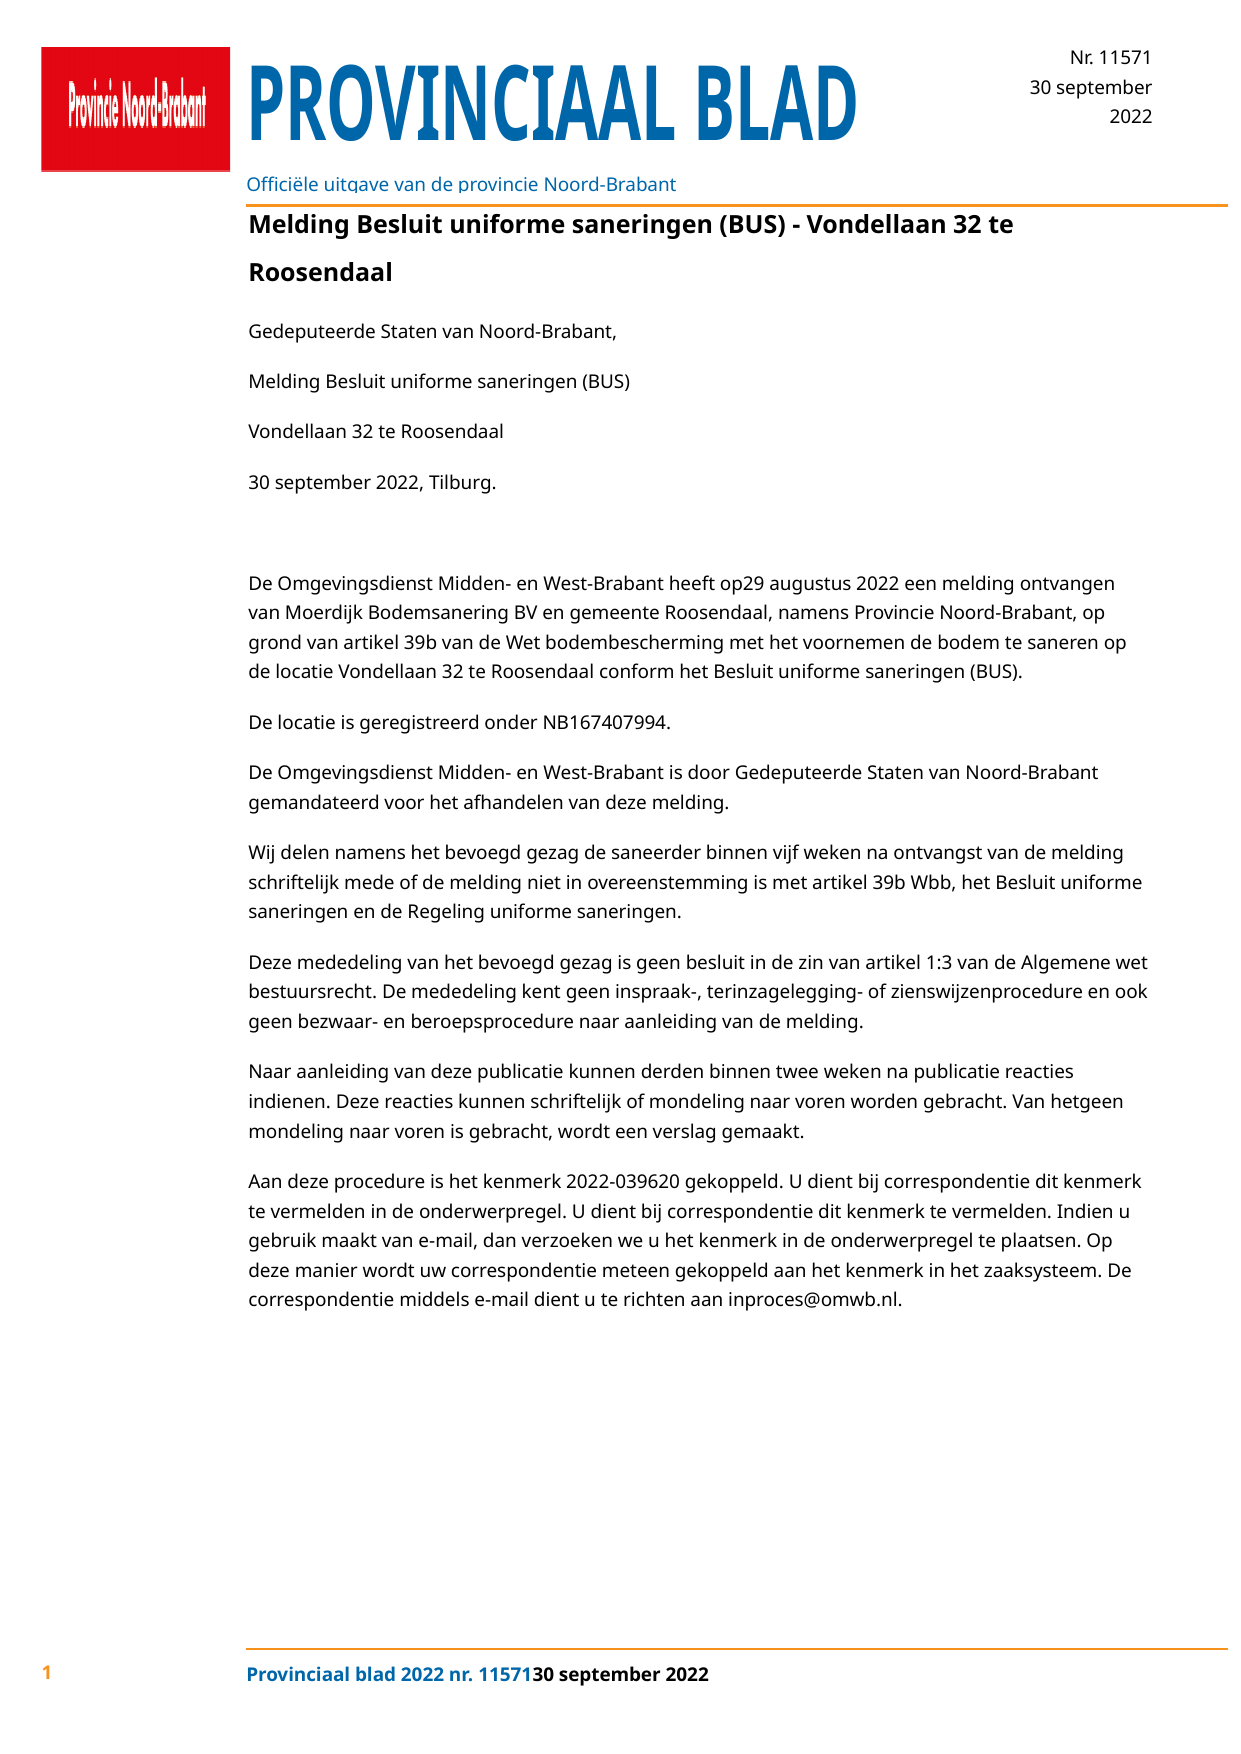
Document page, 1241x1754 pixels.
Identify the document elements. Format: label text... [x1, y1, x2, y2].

text De Omgevingsdienst Midden- en West-Brabant is door Gedeputeerde Staten van Noord-Brabant gemandateerd voor het afhandelen van deze melding. [248, 759, 1152, 815]
text Aan deze procedure is het kenmerk 2022-039620 gekoppeld. U dient bij correspondentie dit kenmerk te vermelden in de onderwerpregel. U dient bij correspondentie dit kenmerk te vermelden. Indien u gebruik maakt van e-mail, dan verzoeken we u het kenmerk in de onderwerpregel te plaatsen. Op deze manier wordt uw correspondentie meteen gekoppeld aan het kenmerk in het zaaksysteem. De correspondentie middels e-mail dient u te richten aan inproces@omwb.nl. [248, 1168, 1152, 1312]
text Vondellaan 32 te Roosendaal [248, 419, 1152, 444]
picture [41, 47, 231, 172]
text Naar aanleiding van deze publicatie kunnen derden binnen twee weken na publicatie reacties indienen. Deze reacties kunnen schriftelijk of mondeling naar voren worden gebracht. Van hetgeen mondeling naar voren is gebracht, wordt een verslag gemaakt. [248, 1059, 1152, 1144]
text Deze mededeling van het bevoegd gezag is geen besluit in de zin van artikel 1:3 van de Algemene wet bestuursrecht. De mededeling kent geen inspraak-, terinzagelegging- of zienswijzenprocedure en ook geen bezwaar- en beroepsprocedure naar aanleiding van de melding. [248, 949, 1152, 1034]
text De Omgevingsdienst Midden- en West-Brabant heeft op29 augustus 2022 een melding ontvangen van Moerdijk Bodemsanering BV en gemeente Roosendaal, namens Provincie Noord-Brabant, op grond van artikel 39b van de Wet bodembescherming met het voornemen de bodem te saneren op de locatie Vondellaan 32 te Roosendaal conform het Besluit uniforme saneringen (BUS). [248, 570, 1152, 684]
text Melding Besluit uniforme saneringen (BUS) - Vondellaan 32 te Roosendaal [248, 207, 1152, 288]
text De locatie is geregistreerd onder NB167407994. [248, 709, 1152, 735]
text Melding Besluit uniforme saneringen (BUS) [248, 368, 1152, 394]
text Wij delen namens het bevoegd gezag de saneerder binnen vijf weken na ontvangst van de melding schriftelijk mede of de melding niet in overeenstemming is met artikel 39b Wbb, het Besluit uniforme saneringen en de Regeling uniforme saneringen. [248, 839, 1152, 924]
text Gedeputeerde Staten van Noord-Brabant, [248, 318, 1152, 344]
text 30 september 2022, Tilburg. [248, 469, 1152, 495]
